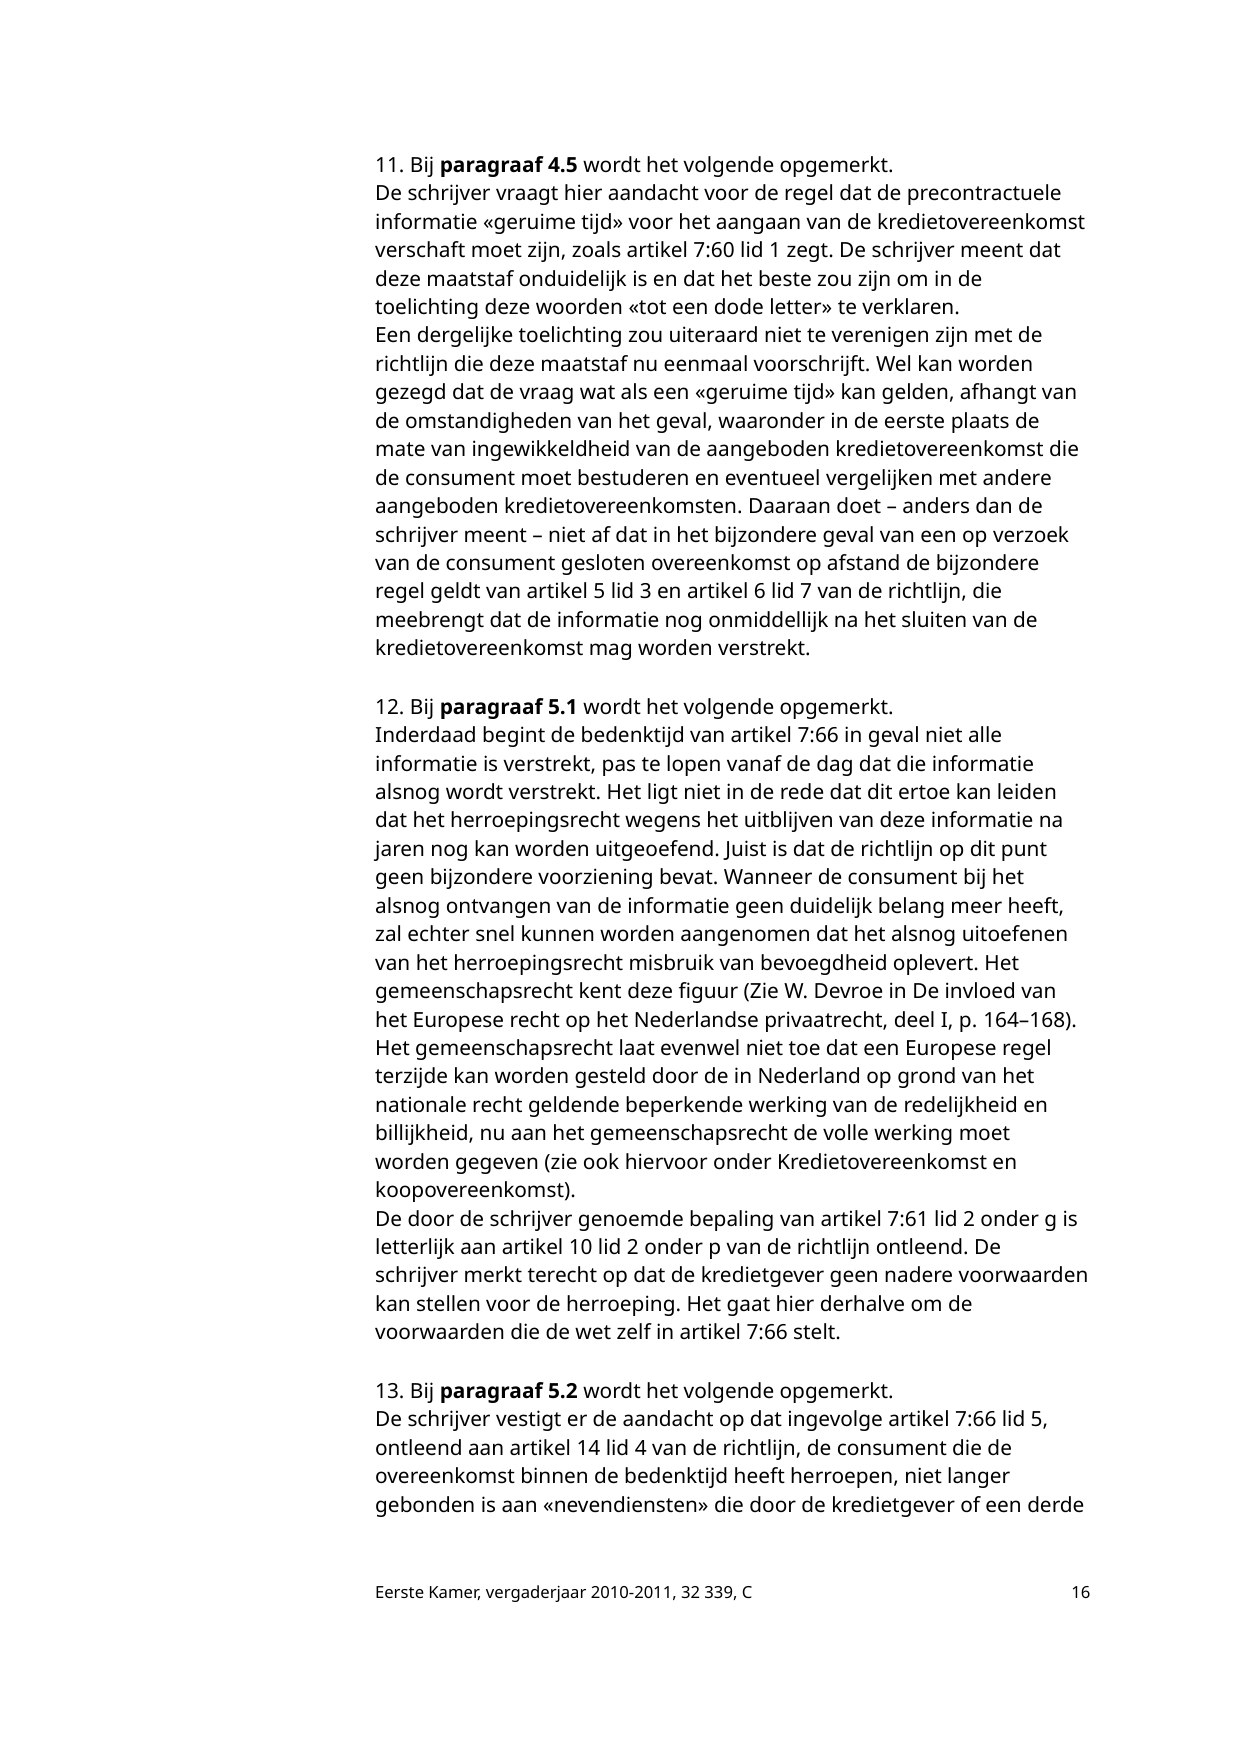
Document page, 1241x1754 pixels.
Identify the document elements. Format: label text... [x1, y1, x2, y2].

text 13. Bij paragraaf 5.2 wordt het volgende opgemerkt. [375, 1376, 1090, 1404]
text Een dergelijke toelichting zou uiteraard niet te verenigen zijn met de richtlijn die deze maatstaf nu eenmaal voorschrijft. Wel kan worden gezegd dat de vraag wat als een «geruime tijd» kan gelden, afhangt van de omstandigheden van het geval, waaronder in de eerste plaats de mate van ingewikkeldheid van de aangeboden kredietovereenkomst die de consument moet bestuderen en eventueel vergelijken met andere aangeboden kredietovereenkomsten. Daaraan doet – anders dan de schrijver meent – niet af dat in het bijzondere geval van een op verzoek van de consument gesloten overeenkomst op afstand de bijzondere regel geldt van artikel 5 lid 3 en artikel 6 lid 7 van de richtlijn, die meebrengt dat de informatie nog onmiddellijk na het sluiten van de kredietovereenkomst mag worden verstrekt. [375, 321, 1090, 662]
text De schrijver vraagt hier aandacht voor de regel dat de precontractuele informatie «geruime tijd» voor het aangaan van de kredietovereenkomst verschaft moet zijn, zoals artikel 7:60 lid 1 zegt. De schrijver meent dat deze maatstaf onduidelijk is en dat het beste zou zijn om in de toelichting deze woorden «tot een dode letter» te verklaren. [375, 178, 1090, 321]
text 12. Bij paragraaf 5.1 wordt het volgende opgemerkt. [375, 692, 1090, 720]
text 11. Bij paragraaf 4.5 wordt het volgende opgemerkt. [375, 150, 1090, 178]
text De door de schrijver genoemde bepaling van artikel 7:61 lid 2 onder g is letterlijk aan artikel 10 lid 2 onder p van de richtlijn ontleend. De schrijver merkt terecht op dat de kredietgever geen nadere voorwaarden kan stellen voor de herroeping. Het gaat hier derhalve om de voorwaarden die de wet zelf in artikel 7:66 stelt. [375, 1204, 1090, 1346]
text Inderdaad begint de bedenktijd van artikel 7:66 in geval niet alle informatie is verstrekt, pas te lopen vanaf de dag dat die informatie alsnog wordt verstrekt. Het ligt niet in de rede dat dit ertoe kan leiden dat het herroepingsrecht wegens het uitblijven van deze informatie na jaren nog kan worden uitgeoefend. Juist is dat de richtlijn op dit punt geen bijzondere voorziening bevat. Wanneer de consument bij het alsnog ontvangen van de informatie geen duidelijk belang meer heeft, zal echter snel kunnen worden aangenomen dat het alsnog uitoefenen van het herroepingsrecht misbruik van bevoegdheid oplevert. Het gemeenschapsrecht kent deze figuur (Zie W. Devroe in De invloed van het Europese recht op het Nederlandse privaatrecht, deel I, p. 164–168). Het gemeenschapsrecht laat evenwel niet toe dat een Europese regel terzijde kan worden gesteld door de in Nederland op grond van het nationale recht geldende beperkende werking van de redelijkheid en billijkheid, nu aan het gemeenschapsrecht de volle werking moet worden gegeven (zie ook hiervoor onder Kredietovereenkomst en koopovereenkomst). [375, 720, 1090, 1204]
text De schrijver vestigt er de aandacht op dat ingevolge artikel 7:66 lid 5, ontleend aan artikel 14 lid 4 van de richtlijn, de consument die de overeenkomst binnen de bedenktijd heeft herroepen, niet langer gebonden is aan «nevendiensten» die door de kredietgever of een derde [375, 1404, 1090, 1518]
